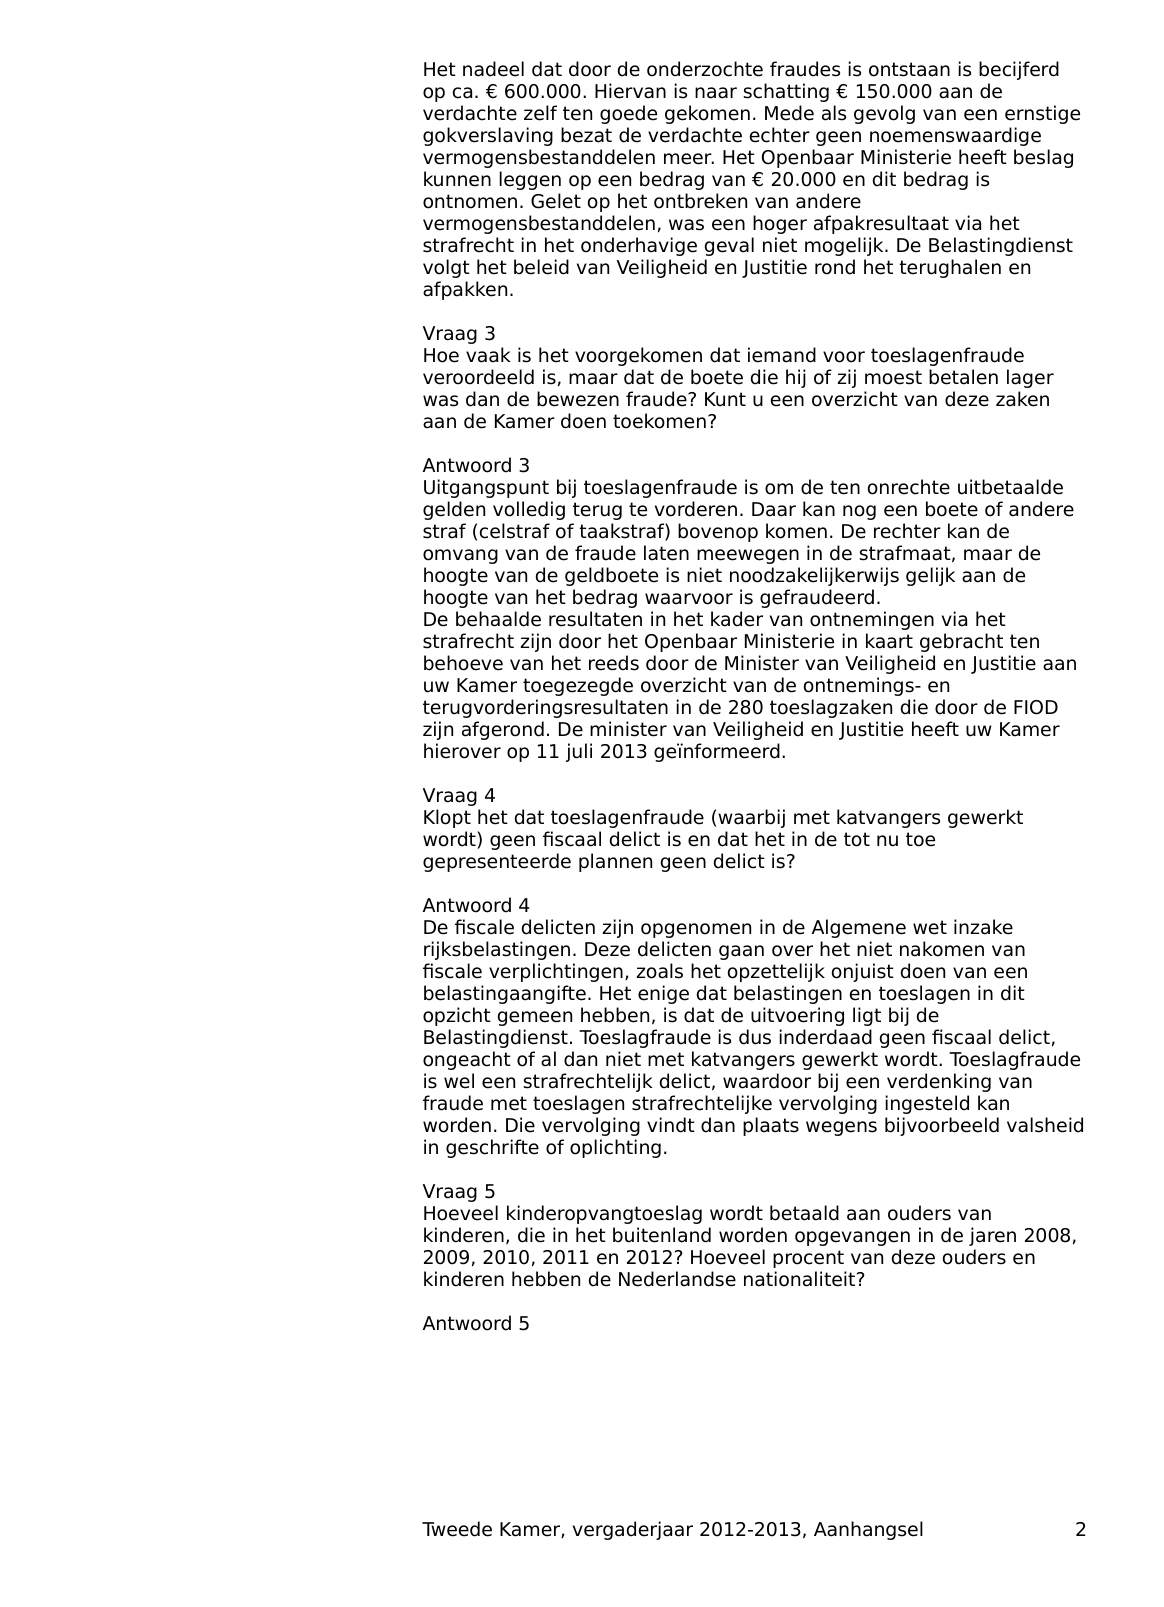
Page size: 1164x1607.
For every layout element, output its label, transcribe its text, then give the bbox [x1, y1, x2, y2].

text Uitgangspunt bij toeslagenfraude is om de ten onrechte uitbetaalde gelden volledig terug te vorderen. Daar kan nog een boete of andere straf (celstraf of taakstraf) bovenop komen. De rechter kan de omvang van de fraude laten meewegen in de strafmaat, maar de hoogte van de geldboete is niet noodzakelijkerwijs gelijk aan de hoogte van het bedrag waarvoor is gefraudeerd. [422, 477, 1087, 609]
text Klopt het dat toeslagenfraude (waarbij met katvangers gewerkt wordt) geen fiscaal delict is en dat het in de tot nu toe gepresenteerde plannen geen delict is? [422, 807, 1087, 873]
text Vraag 5 [422, 1181, 1087, 1203]
text Vraag 4 [422, 785, 1087, 807]
text De fiscale delicten zijn opgenomen in de Algemene wet inzake rijksbelastingen. Deze delicten gaan over het niet nakomen van fiscale verplichtingen, zoals het opzettelijk onjuist doen van een belastingaangifte. Het enige dat belastingen en toeslagen in dit opzicht gemeen hebben, is dat de uitvoering ligt bij de Belastingdienst. Toeslagfraude is dus inderdaad geen fiscaal delict, ongeacht of al dan niet met katvangers gewerkt wordt. Toeslagfraude is wel een strafrechtelijk delict, waardoor bij een verdenking van fraude met toeslagen strafrechtelijke vervolging ingesteld kan worden. Die vervolging vindt dan plaats wegens bijvoorbeeld valsheid in geschrifte of oplichting. [422, 917, 1087, 1159]
text Antwoord 4 [422, 895, 1087, 917]
text Het nadeel dat door de onderzochte fraudes is ontstaan is becijferd op ca. € 600.000. Hiervan is naar schatting € 150.000 aan de verdachte zelf ten goede gekomen. Mede als gevolg van een ernstige gokverslaving bezat de verdachte echter geen noemenswaardige vermogensbestanddelen meer. Het Openbaar Ministerie heeft beslag kunnen leggen op een bedrag van € 20.000 en dit bedrag is ontnomen. Gelet op het ontbreken van andere vermogensbestanddelen, was een hoger afpakresultaat via het strafrecht in het onderhavige geval niet mogelijk. De Belastingdienst volgt het beleid van Veiligheid en Justitie rond het terughalen en afpakken. [422, 59, 1087, 301]
text De behaalde resultaten in het kader van ontnemingen via het strafrecht zijn door het Openbaar Ministerie in kaart gebracht ten behoeve van het reeds door de Minister van Veiligheid en Justitie aan uw Kamer toegezegde overzicht van de ontnemings- en terugvorderingsresultaten in de 280 toeslagzaken die door de FIOD zijn afgerond. De minister van Veiligheid en Justitie heeft uw Kamer hierover op 11 juli 2013 geïnformeerd. [422, 609, 1087, 763]
text Hoeveel kinderopvangtoeslag wordt betaald aan ouders van kinderen, die in het buitenland worden opgevangen in de jaren 2008, 2009, 2010, 2011 en 2012? Hoeveel procent van deze ouders en kinderen hebben de Nederlandse nationaliteit? [422, 1203, 1087, 1291]
text Hoe vaak is het voorgekomen dat iemand voor toeslagenfraude veroordeeld is, maar dat de boete die hij of zij moest betalen lager was dan de bewezen fraude? Kunt u een overzicht van deze zaken aan de Kamer doen toekomen? [422, 345, 1087, 433]
text Antwoord 3 [422, 455, 1087, 477]
text Antwoord 5 [422, 1313, 1087, 1335]
text Vraag 3 [422, 323, 1087, 345]
